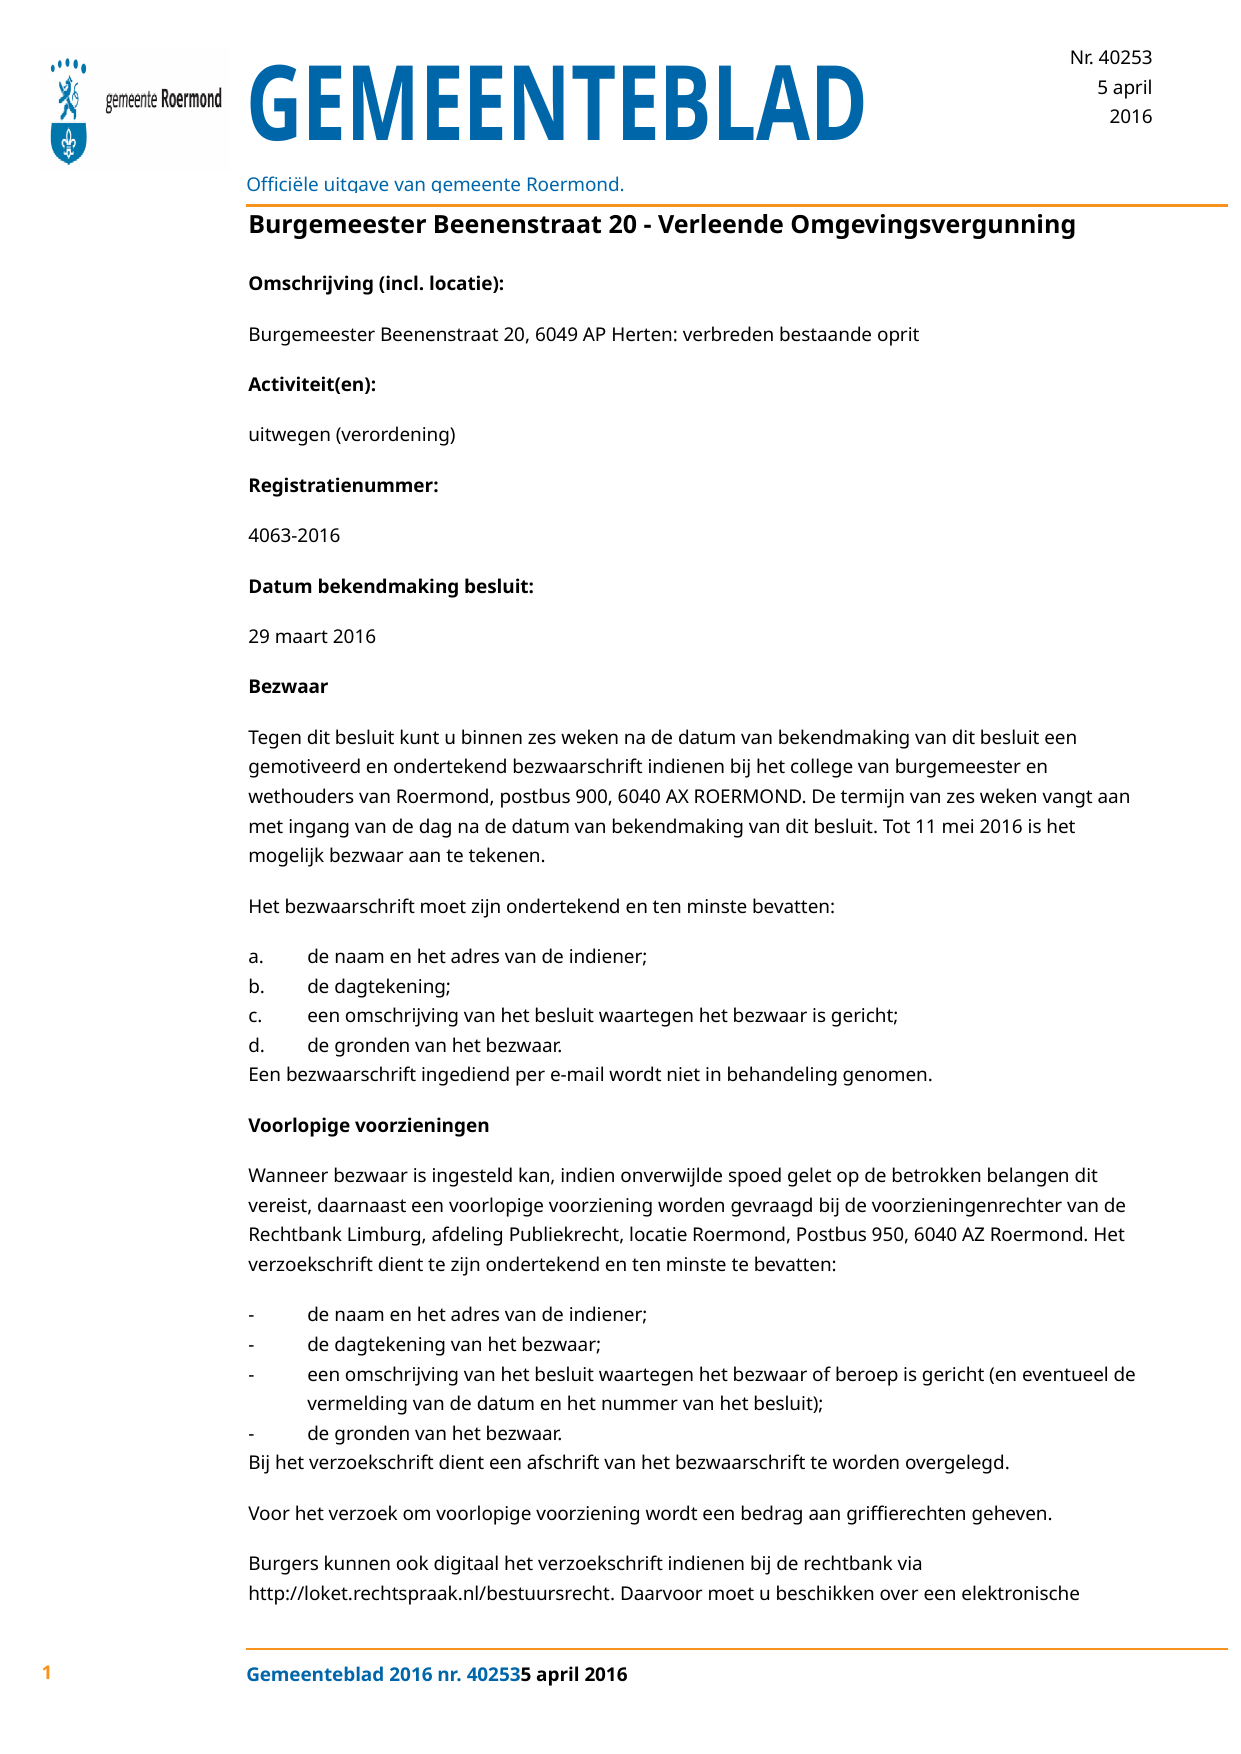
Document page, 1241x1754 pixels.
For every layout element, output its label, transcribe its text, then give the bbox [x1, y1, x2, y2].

list de gronden van het bezwaar. [248, 1032, 1152, 1058]
list de naam en het adres van de indiener; [248, 1302, 1152, 1327]
text Registratienummer: [248, 472, 1152, 498]
list een omschrijving van het besluit waartegen het bezwaar of beroep is gericht (en eventueel de vermelding van de datum en het nummer van het besluit); [248, 1361, 1152, 1416]
text uitwegen (verordening) [248, 422, 1152, 447]
text Datum bekendmaking besluit: [248, 573, 1152, 598]
list de naam en het adres van de indiener; [248, 943, 1152, 969]
text Omschrijving (incl. locatie): [248, 270, 1152, 296]
picture [41, 47, 231, 172]
text Burgemeester Beenenstraat 20 - Verleende Omgevingsvergunning [248, 207, 1152, 241]
list de dagtekening van het bezwaar; [248, 1331, 1152, 1357]
text Voorlopige voorzieningen [248, 1112, 1152, 1138]
text Tegen dit besluit kunt u binnen zes weken na de datum van bekendmaking van dit besluit een gemotiveerd en ondertekend bezwaarschrift indienen bij het college van burgemeester en wethouders van Roermond, postbus 900, 6040 AX ROERMOND. De termijn van zes weken vangt aan met ingang van de dag na de datum van bekendmaking van dit besluit. Tot 11 mei 2016 is het mogelijk bezwaar aan te tekenen. [248, 724, 1152, 868]
text Wanneer bezwaar is ingesteld kan, indien onverwijlde spoed gelet op de betrokken belangen dit vereist, daarnaast een voorlopige voorziening worden gevraagd bij de voorzieningenrechter van de Rechtbank Limburg, afdeling Publiekrecht, locatie Roermond, Postbus 950, 6040 AZ Roermond. Het verzoekschrift dient te zijn ondertekend en ten minste te bevatten: [248, 1162, 1152, 1277]
text Burgers kunnen ook digitaal het verzoekschrift indienen bij de rechtbank via http://loket.rechtspraak.nl/bestuursrecht. Daarvoor moet u beschikken over een elektronische [248, 1550, 1152, 1606]
text Burgemeester Beenenstraat 20, 6049 AP Herten: verbreden bestaande oprit [248, 321, 1152, 346]
text Bezwaar [248, 674, 1152, 699]
list een omschrijving van het besluit waartegen het bezwaar is gericht; [248, 1002, 1152, 1028]
text 4063-2016 [248, 522, 1152, 548]
text Het bezwaarschrift moet zijn ondertekend en ten minste bevatten: [248, 893, 1152, 918]
text Een bezwaarschrift ingediend per e-mail wordt niet in behandeling genomen. [248, 1062, 1152, 1087]
list de dagtekening; [248, 973, 1152, 998]
text 29 maart 2016 [248, 623, 1152, 649]
list de gronden van het bezwaar. [248, 1420, 1152, 1446]
text Activiteit(en): [248, 371, 1152, 397]
text Voor het verzoek om voorlopige voorziening wordt een bedrag aan griffierechten geheven. [248, 1500, 1152, 1526]
text Bij het verzoekschrift dient een afschrift van het bezwaarschrift te worden overgelegd. [248, 1449, 1152, 1475]
